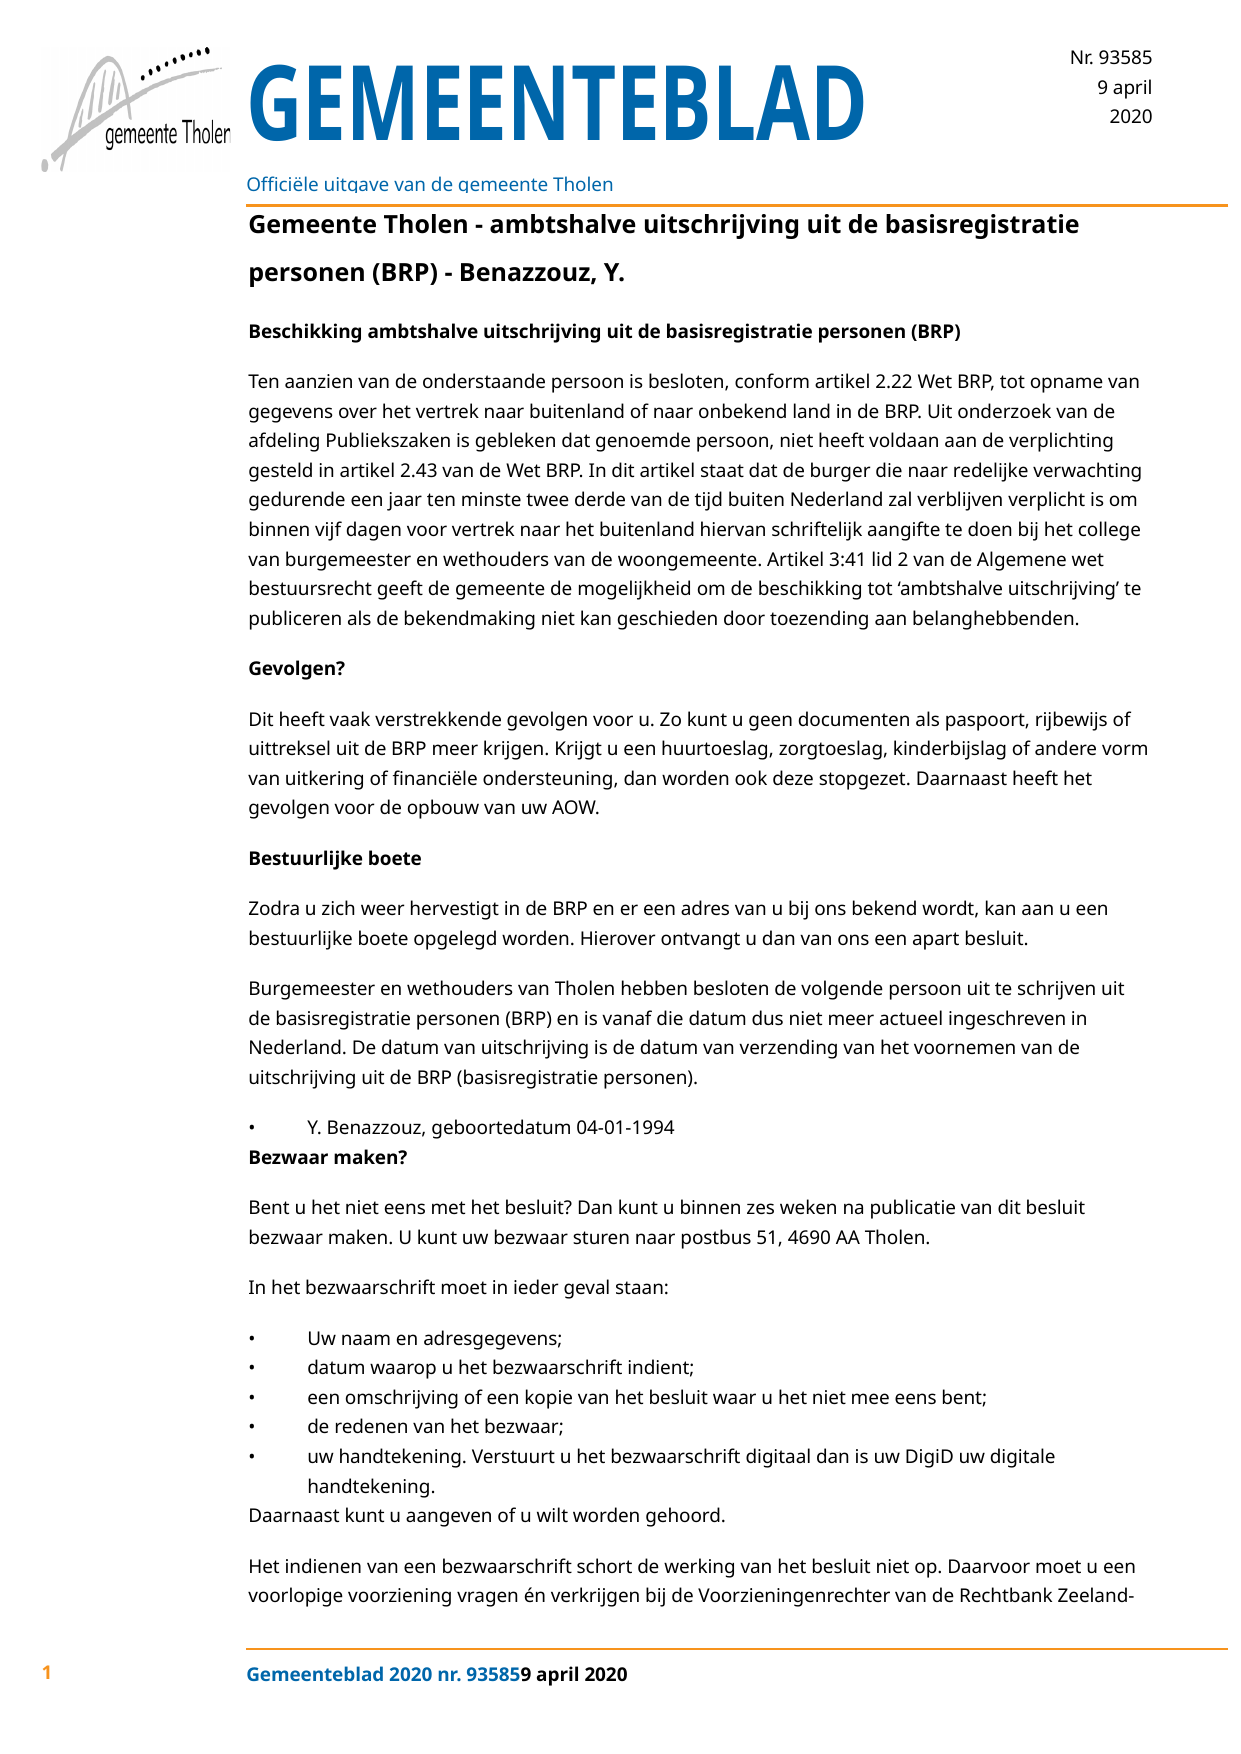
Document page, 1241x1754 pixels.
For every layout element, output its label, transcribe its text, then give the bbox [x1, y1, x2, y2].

text In het bezwaarschrift moet in ieder geval staan: [248, 1274, 1152, 1300]
picture [41, 47, 231, 172]
text Het indienen van een bezwaarschrift schort de werking van het besluit niet op. Daarvoor moet u een voorlopige voorziening vragen én verkrijgen bij de Voorzieningenrechter van de Rechtbank Zeeland- [248, 1553, 1152, 1608]
list Y. Benazzouz, geboortedatum 04-01-1994 [248, 1114, 1152, 1140]
text Bezwaar maken? [248, 1144, 1152, 1170]
text Gemeente Tholen - ambtshalve uitschrijving uit de basisregistratie personen (BRP) - Benazzouz, Y. [248, 207, 1152, 288]
text Burgemeester en wethouders van Tholen hebben besloten de volgende persoon uit te schrijven uit de basisregistratie personen (BRP) en is vanaf die datum dus niet meer actueel ingeschreven in Nederland. De datum van uitschrijving is de datum van verzending van het voornemen van de uitschrijving uit de BRP (basisregistratie personen). [248, 975, 1152, 1090]
text Daarnaast kunt u aangeven of u wilt worden gehoord. [248, 1502, 1152, 1528]
list datum waarop u het bezwaarschrift indient; [248, 1354, 1152, 1380]
text Bent u het niet eens met het besluit? Dan kunt u binnen zes weken na publicatie van dit besluit bezwaar maken. U kunt uw bezwaar sturen naar postbus 51, 4690 AA Tholen. [248, 1194, 1152, 1250]
text Zodra u zich weer hervestigt in de BRP en er een adres van u bij ons bekend wordt, kan aan u een bestuurlijke boete opgelegd worden. Hierover ontvangt u dan van ons een apart besluit. [248, 895, 1152, 951]
text Ten aanzien van de onderstaande persoon is besloten, conform artikel 2.22 Wet BRP, tot opname van gegevens over het vertrek naar buitenland of naar onbekend land in de BRP. Uit onderzoek van de afdeling Publiekszaken is gebleken dat genoemde persoon, niet heeft voldaan aan de verplichting gesteld in artikel 2.43 van de Wet BRP. In dit artikel staat dat de burger die naar redelijke verwachting gedurende een jaar ten minste twee derde van de tijd buiten Nederland zal verblijven verplicht is om binnen vijf dagen voor vertrek naar het buitenland hiervan schriftelijk aangifte te doen bij het college van burgemeester en wethouders van de woongemeente. Artikel 3:41 lid 2 van de Algemene wet bestuursrecht geeft de gemeente de mogelijkheid om de beschikking tot ‘ambtshalve uitschrijving’ te publiceren als de bekendmaking niet kan geschieden door toezending aan belanghebbenden. [248, 368, 1152, 631]
text Dit heeft vaak verstrekkende gevolgen voor u. Zo kunt u geen documenten als paspoort, rijbewijs of uittreksel uit de BRP meer krijgen. Krijgt u een huurtoeslag, zorgtoeslag, kinderbijslag of andere vorm van uitkering of financiële ondersteuning, dan worden ook deze stopgezet. Daarnaast heeft het gevolgen voor de opbouw van uw AOW. [248, 706, 1152, 820]
list Uw naam en adresgegevens; [248, 1325, 1152, 1351]
list een omschrijving of een kopie van het besluit waar u het niet mee eens bent; [248, 1384, 1152, 1410]
text Beschikking ambtshalve uitschrijving uit de basisregistratie personen (BRP) [248, 318, 1152, 344]
list de redenen van het bezwaar; [248, 1414, 1152, 1439]
list uw handtekening. Verstuurt u het bezwaarschrift digitaal dan is uw DigiD uw digitale handtekening. [248, 1443, 1152, 1499]
text Bestuurlijke boete [248, 845, 1152, 871]
text Gevolgen? [248, 655, 1152, 681]
